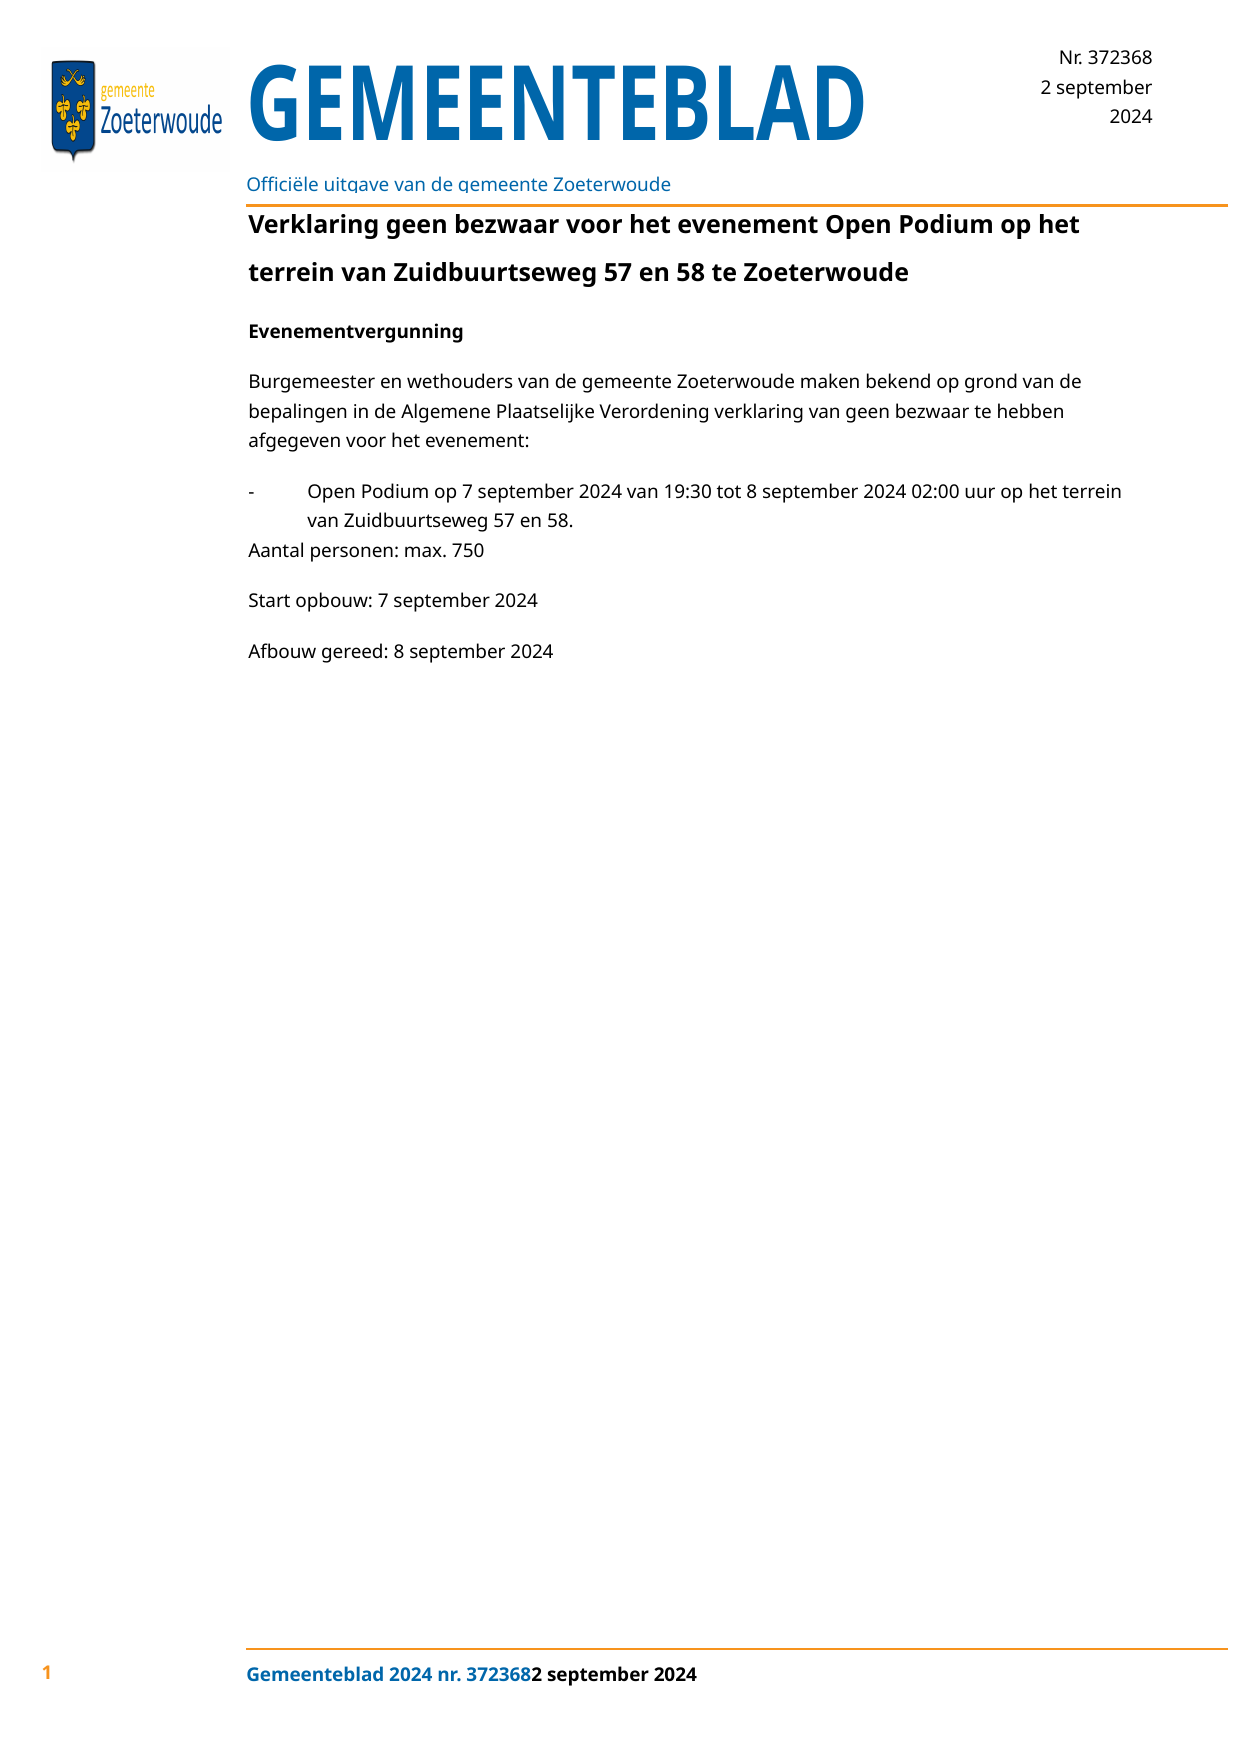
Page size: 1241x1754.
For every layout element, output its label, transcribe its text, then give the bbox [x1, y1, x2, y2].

text Afbouw gereed: 8 september 2024 [248, 638, 1152, 664]
text Burgemeester en wethouders van de gemeente Zoeterwoude maken bekend op grond van de bepalingen in de Algemene Plaatselijke Verordening verklaring van geen bezwaar te hebben afgegeven voor het evenement: [248, 368, 1152, 453]
picture [41, 47, 231, 172]
text Aantal personen: max. 750 [248, 537, 1152, 563]
text Evenementvergunning [248, 318, 1152, 344]
list Open Podium op 7 september 2024 van 19:30 tot 8 september 2024 02:00 uur op het terrein van Zuidbuurtseweg 57 en 58. [248, 478, 1152, 533]
text Start opbouw: 7 september 2024 [248, 587, 1152, 613]
text Verklaring geen bezwaar voor het evenement Open Podium op het terrein van Zuidbuurtseweg 57 en 58 te Zoeterwoude [248, 207, 1152, 288]
